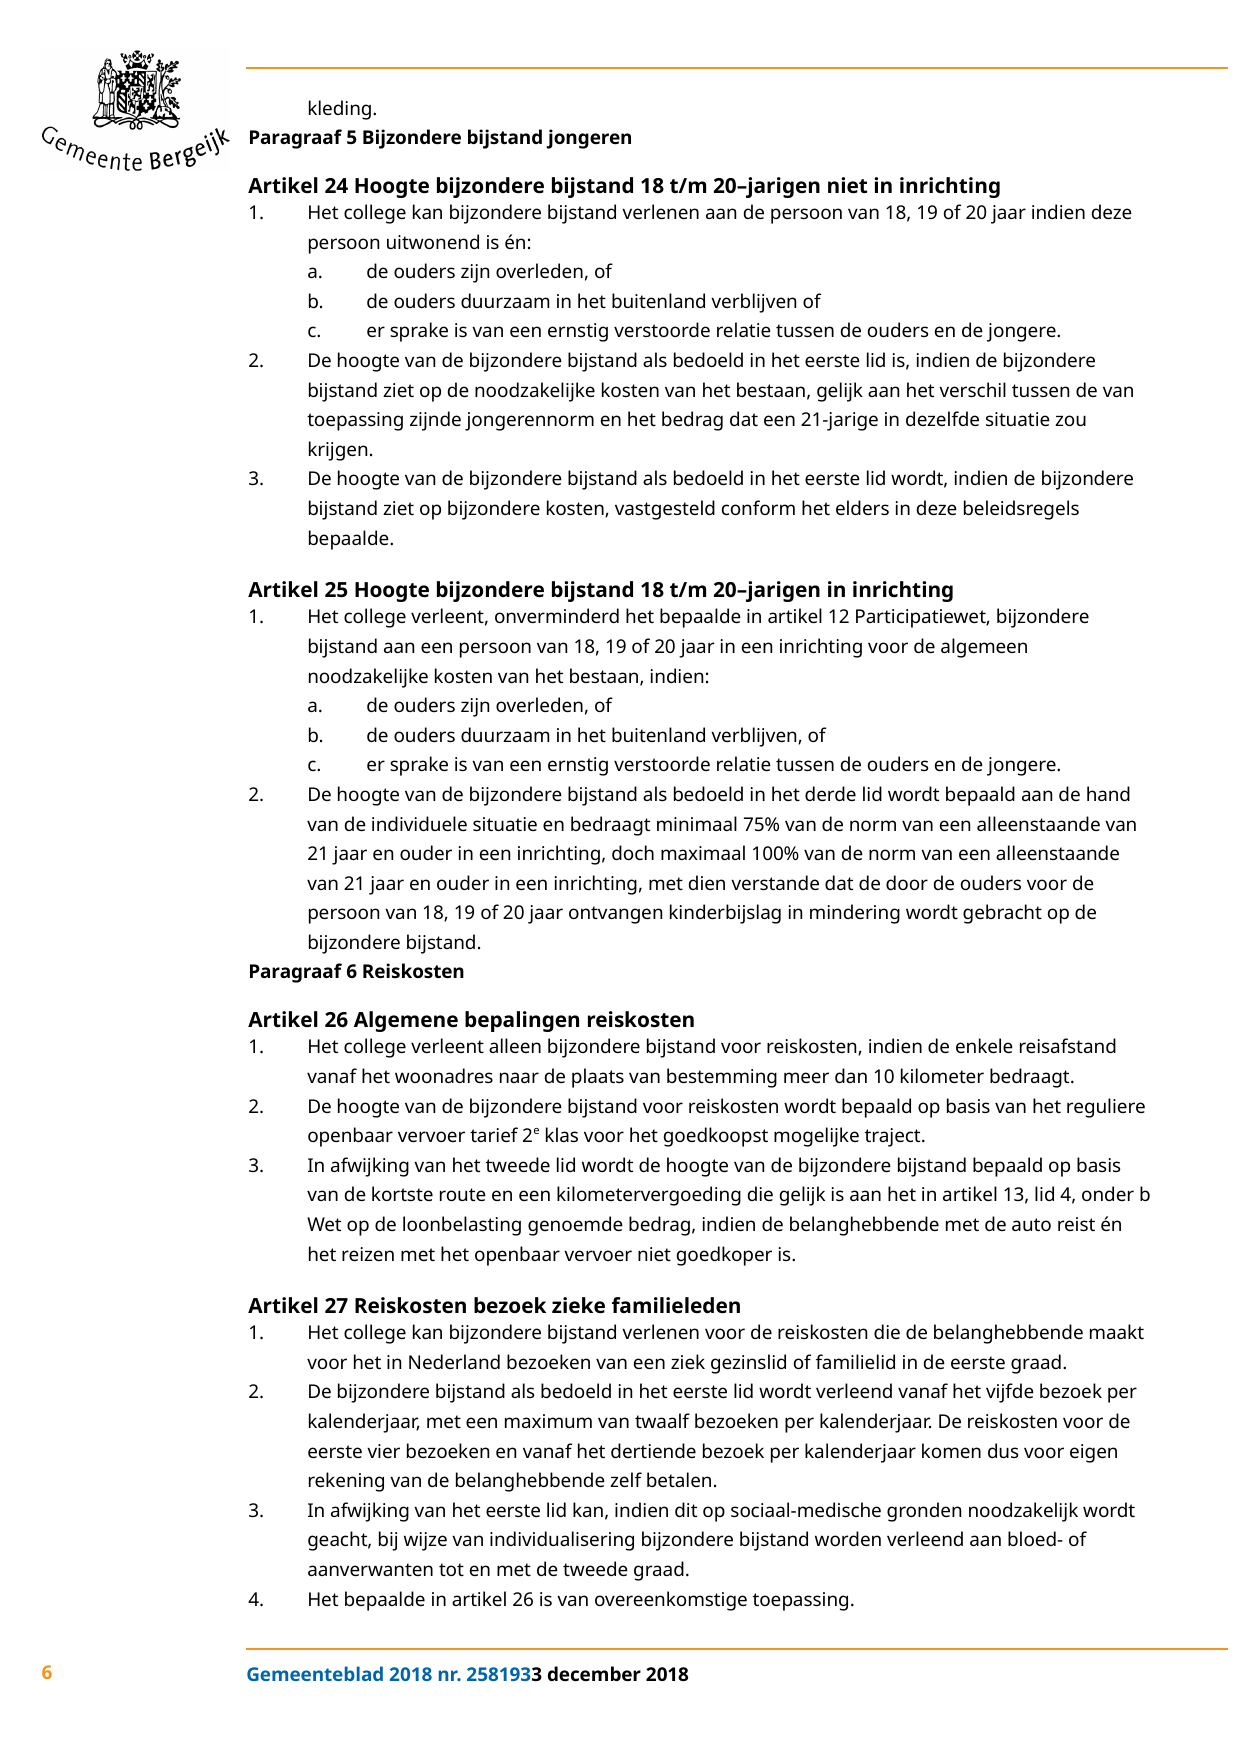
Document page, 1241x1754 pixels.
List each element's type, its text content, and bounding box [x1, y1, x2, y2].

picture [41, 47, 231, 172]
list Het bepaalde in artikel 26 is van overeenkomstige toepassing. [248, 1586, 1152, 1612]
list In afwijking van het tweede lid wordt de hoogte van de bijzondere bijstand bepaald op basis van de kortste route en een kilometervergoeding die gelijk is aan het in artikel 13, lid 4, onder b Wet op de loonbelasting genoemde bedrag, indien de belanghebbende met de auto reist én het reizen met het openbaar vervoer niet goedkoper is. [248, 1152, 1152, 1266]
text Artikel 27 Reiskosten bezoek zieke familieleden [248, 1291, 1152, 1319]
list Het college kan bijzondere bijstand verlenen aan de persoon van 18, 19 of 20 jaar indien deze persoon uitwonend is én: [248, 199, 1152, 255]
list de ouders zijn overleden, of [307, 258, 1152, 284]
list er sprake is van een ernstig verstoorde relatie tussen de ouders en de jongere. [307, 318, 1152, 343]
list De bijzondere bijstand als bedoeld in het eerste lid wordt verleend vanaf het vijfde bezoek per kalenderjaar, met een maximum van twaalf bezoeken per kalenderjaar. De reiskosten voor de eerste vier bezoeken en vanaf het dertiende bezoek per kalenderjaar komen dus voor eigen rekening van de belanghebbende zelf betalen. [248, 1379, 1152, 1493]
text Artikel 24 Hoogte bijzondere bijstand 18 t/m 20–jarigen niet in inrichting [248, 171, 1152, 199]
list de ouders duurzaam in het buitenland verblijven, of [307, 722, 1152, 748]
list Het college verleent alleen bijzondere bijstand voor reiskosten, indien de enkele reisafstand vanaf het woonadres naar de plaats van bestemming meer dan 10 kilometer bedraagt. [248, 1034, 1152, 1089]
list De hoogte van de bijzondere bijstand als bedoeld in het eerste lid wordt, indien de bijzondere bijstand ziet op bijzondere kosten, vastgesteld conform het elders in deze beleidsregels bepaalde. [248, 466, 1152, 551]
list er sprake is van een ernstig verstoorde relatie tussen de ouders en de jongere. [307, 752, 1152, 777]
list Het college kan bijzondere bijstand verlenen voor de reiskosten die de belanghebbende maakt voor het in Nederland bezoeken van een ziek gezinslid of familielid in de eerste graad. [248, 1319, 1152, 1375]
list kleding. [248, 95, 1152, 121]
text Artikel 25 Hoogte bijzondere bijstand 18 t/m 20–jarigen in inrichting [248, 575, 1152, 604]
text Paragraaf 5 Bijzondere bijstand jongeren [248, 124, 1152, 150]
list De hoogte van de bijzondere bijstand voor reiskosten wordt bepaald op basis van het reguliere openbaar vervoer tarief 2e klas voor het goedkoopst mogelijke traject. [248, 1093, 1152, 1148]
list De hoogte van de bijzondere bijstand als bedoeld in het derde lid wordt bepaald aan de hand van de individuele situatie en bedraagt minimaal 75% van de norm van een alleenstaande van 21 jaar en ouder in een inrichting, doch maximaal 100% van de norm van een alleenstaande van 21 jaar en ouder in een inrichting, met dien verstande dat de door de ouders voor de persoon van 18, 19 of 20 jaar ontvangen kinderbijslag in mindering wordt gebracht op de bijzondere bijstand. [248, 781, 1152, 955]
list de ouders zijn overleden, of [307, 692, 1152, 718]
text Paragraaf 6 Reiskosten [248, 959, 1152, 984]
list Het college verleent, onverminderd het bepaalde in artikel 12 Participatiewet, bijzondere bijstand aan een persoon van 18, 19 of 20 jaar in een inrichting voor de algemeen noodzakelijke kosten van het bestaan, indien: [248, 604, 1152, 688]
list De hoogte van de bijzondere bijstand als bedoeld in het eerste lid is, indien de bijzondere bijstand ziet op de noodzakelijke kosten van het bestaan, gelijk aan het verschil tussen de van toepassing zijnde jongerennorm en het bedrag dat een 21-jarige in dezelfde situatie zou krijgen. [248, 347, 1152, 462]
text Artikel 26 Algemene bepalingen reiskosten [248, 1005, 1152, 1034]
list In afwijking van het eerste lid kan, indien dit op sociaal-medische gronden noodzakelijk wordt geacht, bij wijze van individualisering bijzondere bijstand worden verleend aan bloed- of aanverwanten tot en met de tweede graad. [248, 1497, 1152, 1582]
list de ouders duurzaam in het buitenland verblijven of [307, 288, 1152, 314]
